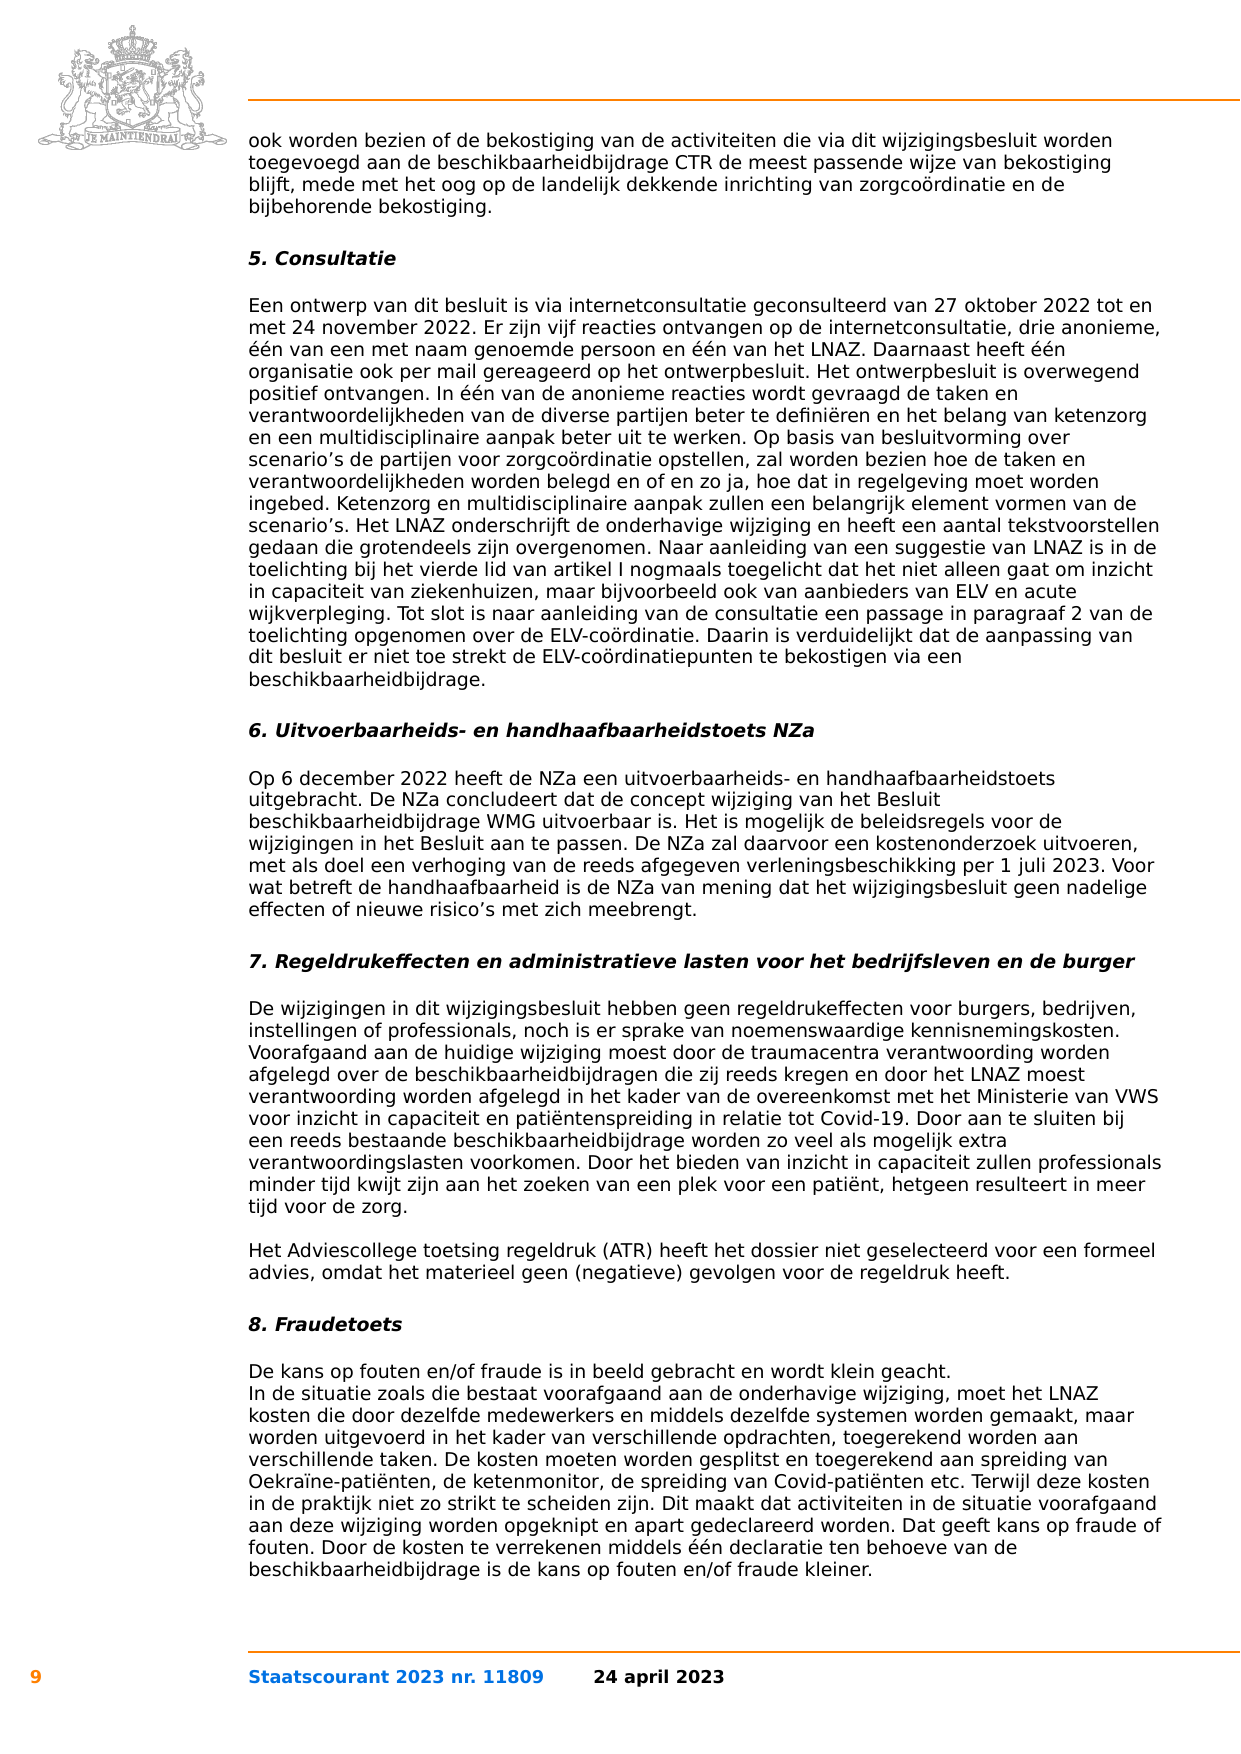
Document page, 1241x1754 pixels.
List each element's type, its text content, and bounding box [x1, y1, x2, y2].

text Het Adviescollege toetsing regeldruk (ATR) heeft het dossier niet geselecteerd voor een formeel advies, omdat het materieel geen (negatieve) gevolgen voor de regeldruk heeft. [248, 1240, 1163, 1284]
subtitle 6. Uitvoerbaarheids- en handhaafbaarheidstoets NZa [248, 720, 1163, 742]
text De kans op fouten en/of fraude is in beeld gebracht en wordt klein geacht. [248, 1361, 1163, 1383]
text Op 6 december 2022 heeft de NZa een uitvoerbaarheids- en handhaafbaarheidstoets uitgebracht. De NZa concludeert dat de concept wijziging van het Besluit beschikbaarheidbijdrage WMG uitvoerbaar is. Het is mogelijk de beleidsregels voor de wijzigingen in het Besluit aan te passen. De NZa zal daarvoor een kostenonderzoek uitvoeren, met als doel een verhoging van de reeds afgegeven verleningsbeschikking per 1 juli 2023. Voor wat betreft de handhaafbaarheid is de NZa van mening dat het wijzigingsbesluit geen nadelige effecten of nieuwe risico’s met zich meebrengt. [248, 767, 1163, 921]
subtitle 7. Regeldrukeffecten en administratieve lasten voor het bedrijfsleven en de burger [248, 951, 1163, 973]
text De wijzigingen in dit wijzigingsbesluit hebben geen regeldrukeffecten voor burgers, bedrijven, instellingen of professionals, noch is er sprake van noemenswaardige kennisnemingskosten. Voorafgaand aan de huidige wijziging moest door de traumacentra verantwoording worden afgelegd over de beschikbaarheidbijdragen die zij reeds kregen en door het LNAZ moest verantwoording worden afgelegd in het kader van de overeenkomst met het Ministerie van VWS voor inzicht in capaciteit en patiëntenspreiding in relatie tot Covid-19. Door aan te sluiten bij een reeds bestaande beschikbaarheidbijdrage worden zo veel als mogelijk extra verantwoordingslasten voorkomen. Door het bieden van inzicht in capaciteit zullen professionals minder tijd kwijt zijn aan het zoeken van een plek voor een patiënt, hetgeen resulteert in meer tijd voor de zorg. [248, 998, 1163, 1218]
subtitle 5. Consultatie [248, 248, 1163, 270]
picture [38, 25, 227, 150]
text In de situatie zoals die bestaat voorafgaand aan de onderhavige wijziging, moet het LNAZ kosten die door dezelfde medewerkers en middels dezelfde systemen worden gemaakt, maar worden uitgevoerd in het kader van verschillende opdrachten, toegerekend worden aan verschillende taken. De kosten moeten worden gesplitst en toegerekend aan spreiding van Oekraïne-patiënten, de ketenmonitor, de spreiding van Covid-patiënten etc. Terwijl deze kosten in de praktijk niet zo strikt te scheiden zijn. Dit maakt dat activiteiten in de situatie voorafgaand aan deze wijziging worden opgeknipt en apart gedeclareerd worden. Dat geeft kans op fraude of fouten. Door de kosten te verrekenen middels één declaratie ten behoeve van de beschikbaarheidbijdrage is de kans op fouten en/of fraude kleiner. [248, 1383, 1163, 1581]
text Een ontwerp van dit besluit is via internetconsultatie geconsulteerd van 27 oktober 2022 tot en met 24 november 2022. Er zijn vijf reacties ontvangen op de internetconsultatie, drie anonieme, één van een met naam genoemde persoon en één van het LNAZ. Daarnaast heeft één organisatie ook per mail gereageerd op het ontwerpbesluit. Het ontwerpbesluit is overwegend positief ontvangen. In één van de anonieme reacties wordt gevraagd de taken en verantwoordelijkheden van de diverse partijen beter te definiëren en het belang van ketenzorg en een multidisciplinaire aanpak beter uit te werken. Op basis van besluitvorming over scenario’s de partijen voor zorgcoördinatie opstellen, zal worden bezien hoe de taken en verantwoordelijkheden worden belegd en of en zo ja, hoe dat in regelgeving moet worden ingebed. Ketenzorg en multidisciplinaire aanpak zullen een belangrijk element vormen van de scenario’s. Het LNAZ onderschrijft de onderhavige wijziging en heeft een aantal tekstvoorstellen gedaan die grotendeels zijn overgenomen. Naar aanleiding van een suggestie van LNAZ is in de toelichting bij het vierde lid van artikel I nogmaals toegelicht dat het niet alleen gaat om inzicht in capaciteit van ziekenhuizen, maar bijvoorbeeld ook van aanbieders van ELV en acute wijkverpleging. Tot slot is naar aanleiding van de consultatie een passage in paragraaf 2 van de toelichting opgenomen over de ELV-coördinatie. Daarin is verduidelijkt dat de aanpassing van dit besluit er niet toe strekt de ELV-coördinatiepunten te bekostigen via een beschikbaarheidbijdrage. [248, 295, 1163, 690]
subtitle 8. Fraudetoets [248, 1314, 1163, 1336]
text ook worden bezien of de bekostiging van de activiteiten die via dit wijzigingsbesluit worden toegevoegd aan de beschikbaarheidbijdrage CTR de meest passende wijze van bekostiging blijft, mede met het oog op de landelijk dekkende inrichting van zorgcoördinatie en de bijbehorende bekostiging. [248, 130, 1163, 218]
